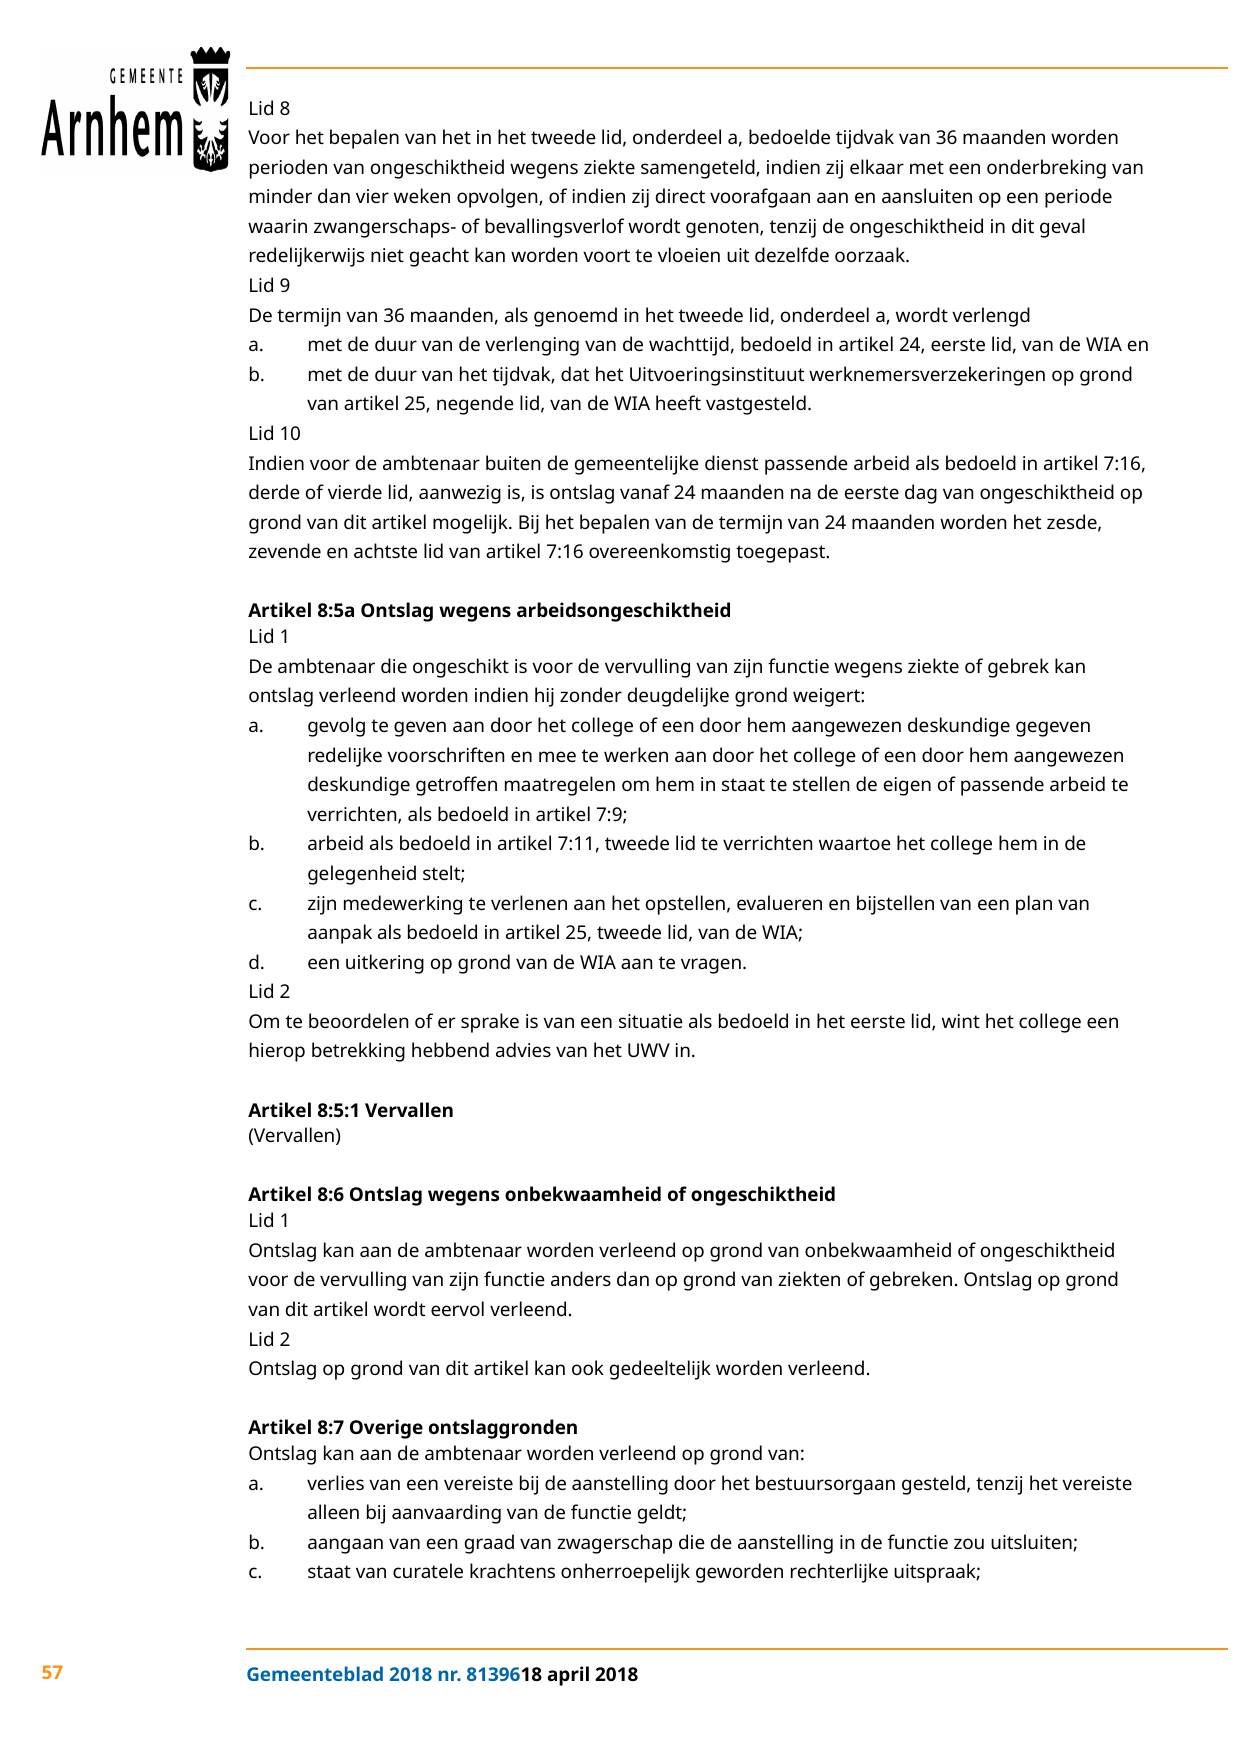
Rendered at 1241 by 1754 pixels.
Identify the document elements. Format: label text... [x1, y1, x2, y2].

text Lid 1 [248, 1207, 1152, 1233]
text De termijn van 36 maanden, als genoemd in het tweede lid, onderdeel a, wordt verlengd [248, 302, 1152, 328]
list gevolg te geven aan door het college of een door hem aangewezen deskundige gegeven redelijke voorschriften en mee te werken aan door het college of een door hem aangewezen deskundige getroffen maatregelen om hem in staat te stellen de eigen of passende arbeid te verrichten, als bedoeld in artikel 7:9; [248, 712, 1152, 827]
text Lid 2 [248, 1326, 1152, 1351]
text Lid 2 [248, 978, 1152, 1004]
text Voor het bepalen van het in het tweede lid, onderdeel a, bedoelde tijdvak van 36 maanden worden perioden van ongeschiktheid wegens ziekte samengeteld, indien zij elkaar met een onderbreking van minder dan vier weken opvolgen, of indien zij direct voorafgaan aan en aansluiten op een periode waarin zwangerschaps- of bevallingsverlof wordt genoten, tenzij de ongeschiktheid in dit geval redelijkerwijs niet geacht kan worden voort te vloeien uit dezelfde oorzaak. [248, 124, 1152, 268]
text Lid 1 [248, 623, 1152, 649]
list zijn medewerking te verlenen aan het opstellen, evalueren en bijstellen van een plan van aanpak als bedoeld in artikel 25, tweede lid, van de WIA; [248, 890, 1152, 945]
picture [41, 47, 231, 172]
text Om te beoordelen of er sprake is van een situatie als bedoeld in het eerste lid, wint het college een hierop betrekking hebbend advies van het UWV in. [248, 1008, 1152, 1063]
text Lid 8 [248, 95, 1152, 121]
list met de duur van de verlenging van de wachttijd, bedoeld in artikel 24, eerste lid, van de WIA en [248, 331, 1152, 357]
text Artikel 8:5a Ontslag wegens arbeidsongeschiktheid [248, 598, 1152, 623]
list met de duur van het tijdvak, dat het Uitvoeringsinstituut werknemersverzekeringen op grond van artikel 25, negende lid, van de WIA heeft vastgesteld. [248, 361, 1152, 416]
text Indien voor de ambtenaar buiten de gemeentelijke dienst passende arbeid als bedoeld in artikel 7:16, derde of vierde lid, aanwezig is, is ontslag vanaf 24 maanden na de eerste dag van ongeschiktheid op grond van dit artikel mogelijk. Bij het bepalen van de termijn van 24 maanden worden het zesde, zevende en achtste lid van artikel 7:16 overeenkomstig toegepast. [248, 450, 1152, 564]
list een uitkering op grond van de WIA aan te vragen. [248, 949, 1152, 974]
text De ambtenaar die ongeschikt is voor de vervulling van zijn functie wegens ziekte of gebrek kan ontslag verleend worden indien hij zonder deugdelijke grond weigert: [248, 653, 1152, 708]
text Artikel 8:5:1 Vervallen [248, 1097, 1152, 1122]
text Artikel 8:7 Overige ontslaggronden [248, 1414, 1152, 1440]
text Ontslag kan aan de ambtenaar worden verleend op grond van onbekwaamheid of ongeschiktheid voor de vervulling van zijn functie anders dan op grond van ziekten of gebreken. Ontslag op grond van dit artikel wordt eervol verleend. [248, 1237, 1152, 1322]
text Artikel 8:6 Ontslag wegens onbekwaamheid of ongeschiktheid [248, 1182, 1152, 1207]
list verlies van een vereiste bij de aanstelling door het bestuursorgaan gesteld, tenzij het vereiste alleen bij aanvaarding van de functie geldt; [248, 1470, 1152, 1525]
list arbeid als bedoeld in artikel 7:11, tweede lid te verrichten waartoe het college hem in de gelegenheid stelt; [248, 831, 1152, 886]
text (Vervallen) [248, 1122, 1152, 1148]
text Ontslag op grond van dit artikel kan ook gedeeltelijk worden verleend. [248, 1355, 1152, 1381]
list aangaan van een graad van zwagerschap die de aanstelling in de functie zou uitsluiten; [248, 1529, 1152, 1555]
text Lid 10 [248, 420, 1152, 446]
list staat van curatele krachtens onherroepelijk geworden rechterlijke uitspraak; [248, 1558, 1152, 1584]
text Ontslag kan aan de ambtenaar worden verleend op grond van: [248, 1440, 1152, 1466]
text Lid 9 [248, 272, 1152, 298]
